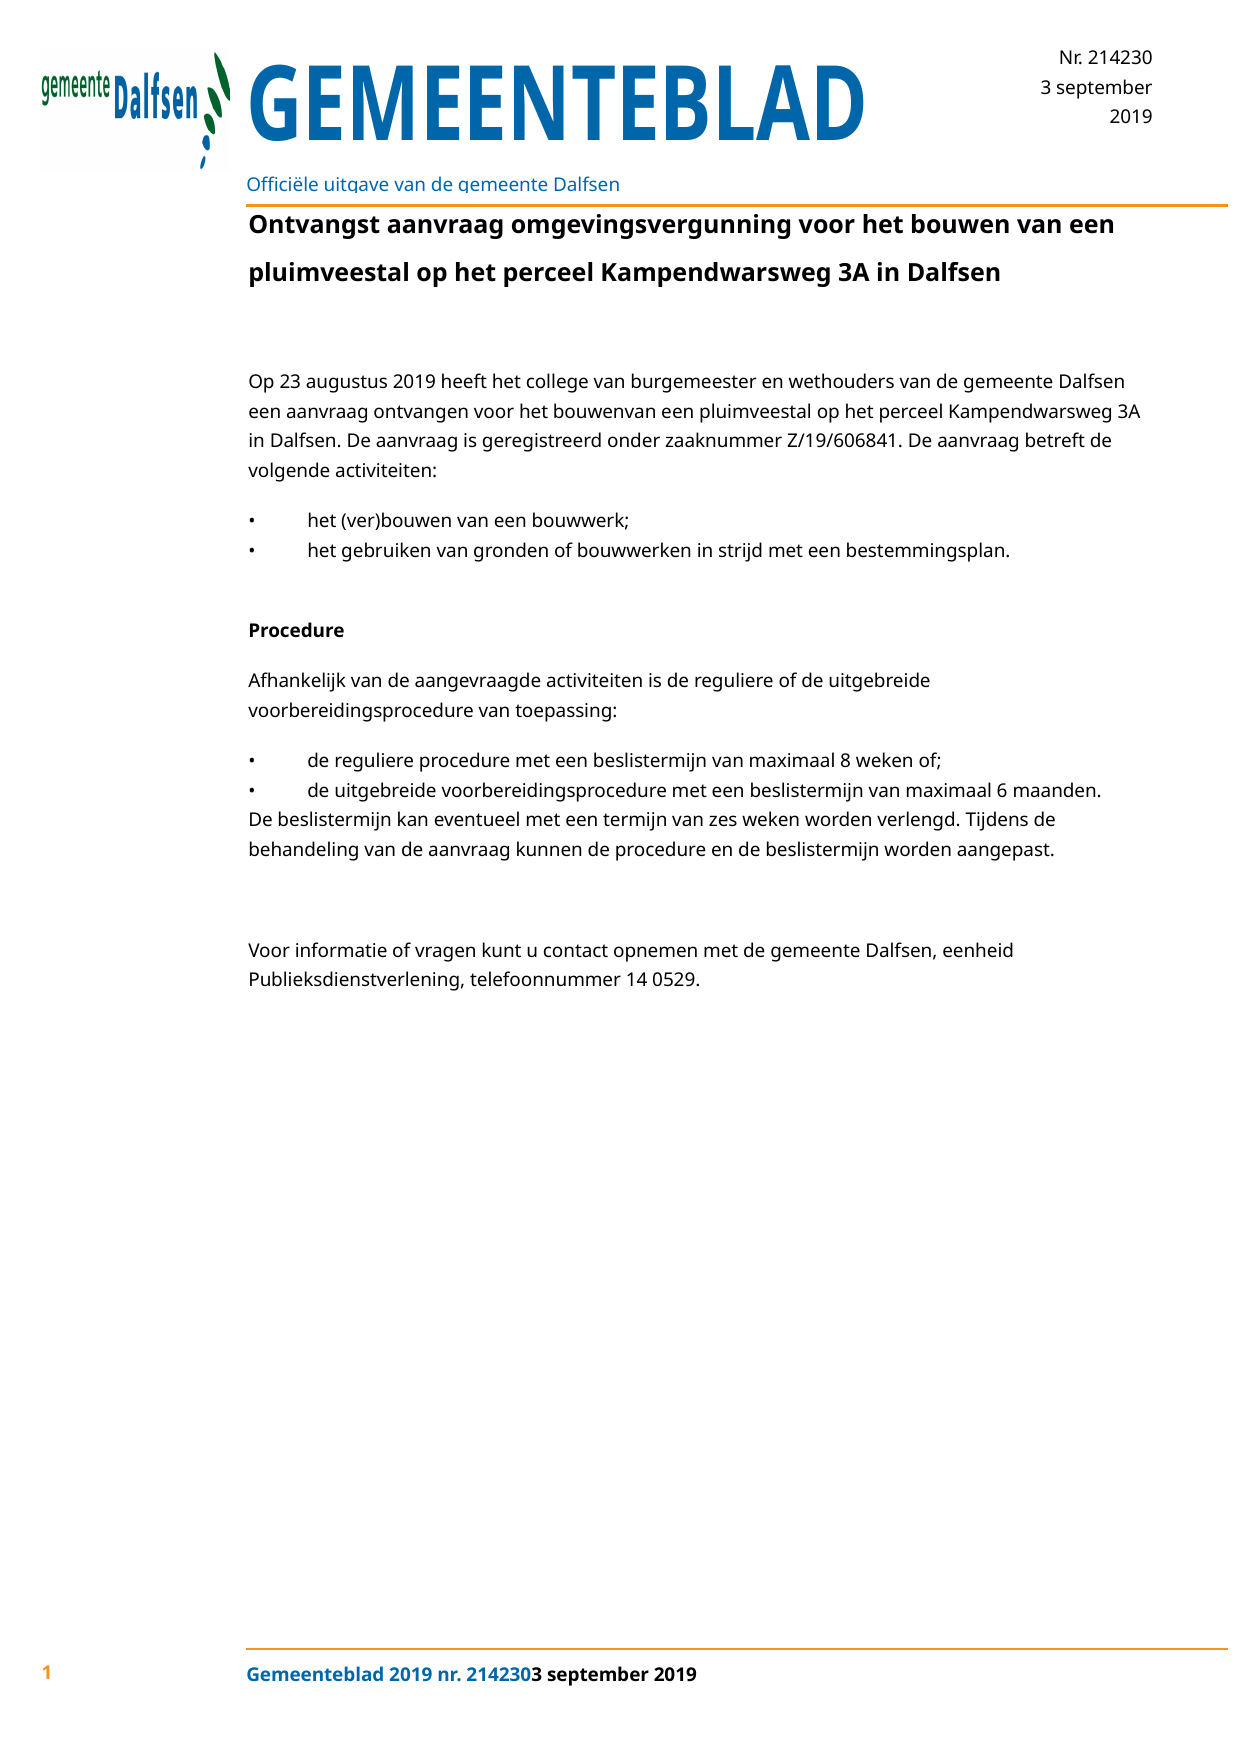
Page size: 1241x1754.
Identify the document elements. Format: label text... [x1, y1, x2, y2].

text Procedure [248, 617, 1152, 643]
text Voor informatie of vragen kunt u contact opnemen met de gemeente Dalfsen, eenheid Publieksdienstverlening, telefoonnummer 14 0529. [248, 937, 1152, 992]
list de uitgebreide voorbereidingsprocedure met een beslistermijn van maximaal 6 maanden. [248, 777, 1152, 803]
text Op 23 augustus 2019 heeft het college van burgemeester en wethouders van de gemeente Dalfsen een aanvraag ontvangen voor het bouwenvan een pluimveestal op het perceel Kampendwarsweg 3A in Dalfsen. De aanvraag is geregistreerd onder zaaknummer Z/19/606841. De aanvraag betreft de volgende activiteiten: [248, 368, 1152, 483]
list het (ver)bouwen van een bouwwerk; [248, 507, 1152, 533]
text De beslistermijn kan eventueel met een termijn van zes weken worden verlengd. Tijdens de behandeling van de aanvraag kunnen de procedure en de beslistermijn worden aangepast. [248, 807, 1152, 862]
list de reguliere procedure met een beslistermijn van maximaal 8 weken of; [248, 747, 1152, 773]
text Ontvangst aanvraag omgevingsvergunning voor het bouwen van een pluimveestal op het perceel Kampendwarsweg 3A in Dalfsen [248, 207, 1152, 288]
picture [41, 47, 231, 172]
list het gebruiken van gronden of bouwwerken in strijd met een bestemmingsplan. [248, 537, 1152, 563]
text Afhankelijk van de aangevraagde activiteiten is de reguliere of de uitgebreide voorbereidingsprocedure van toepassing: [248, 667, 1152, 723]
